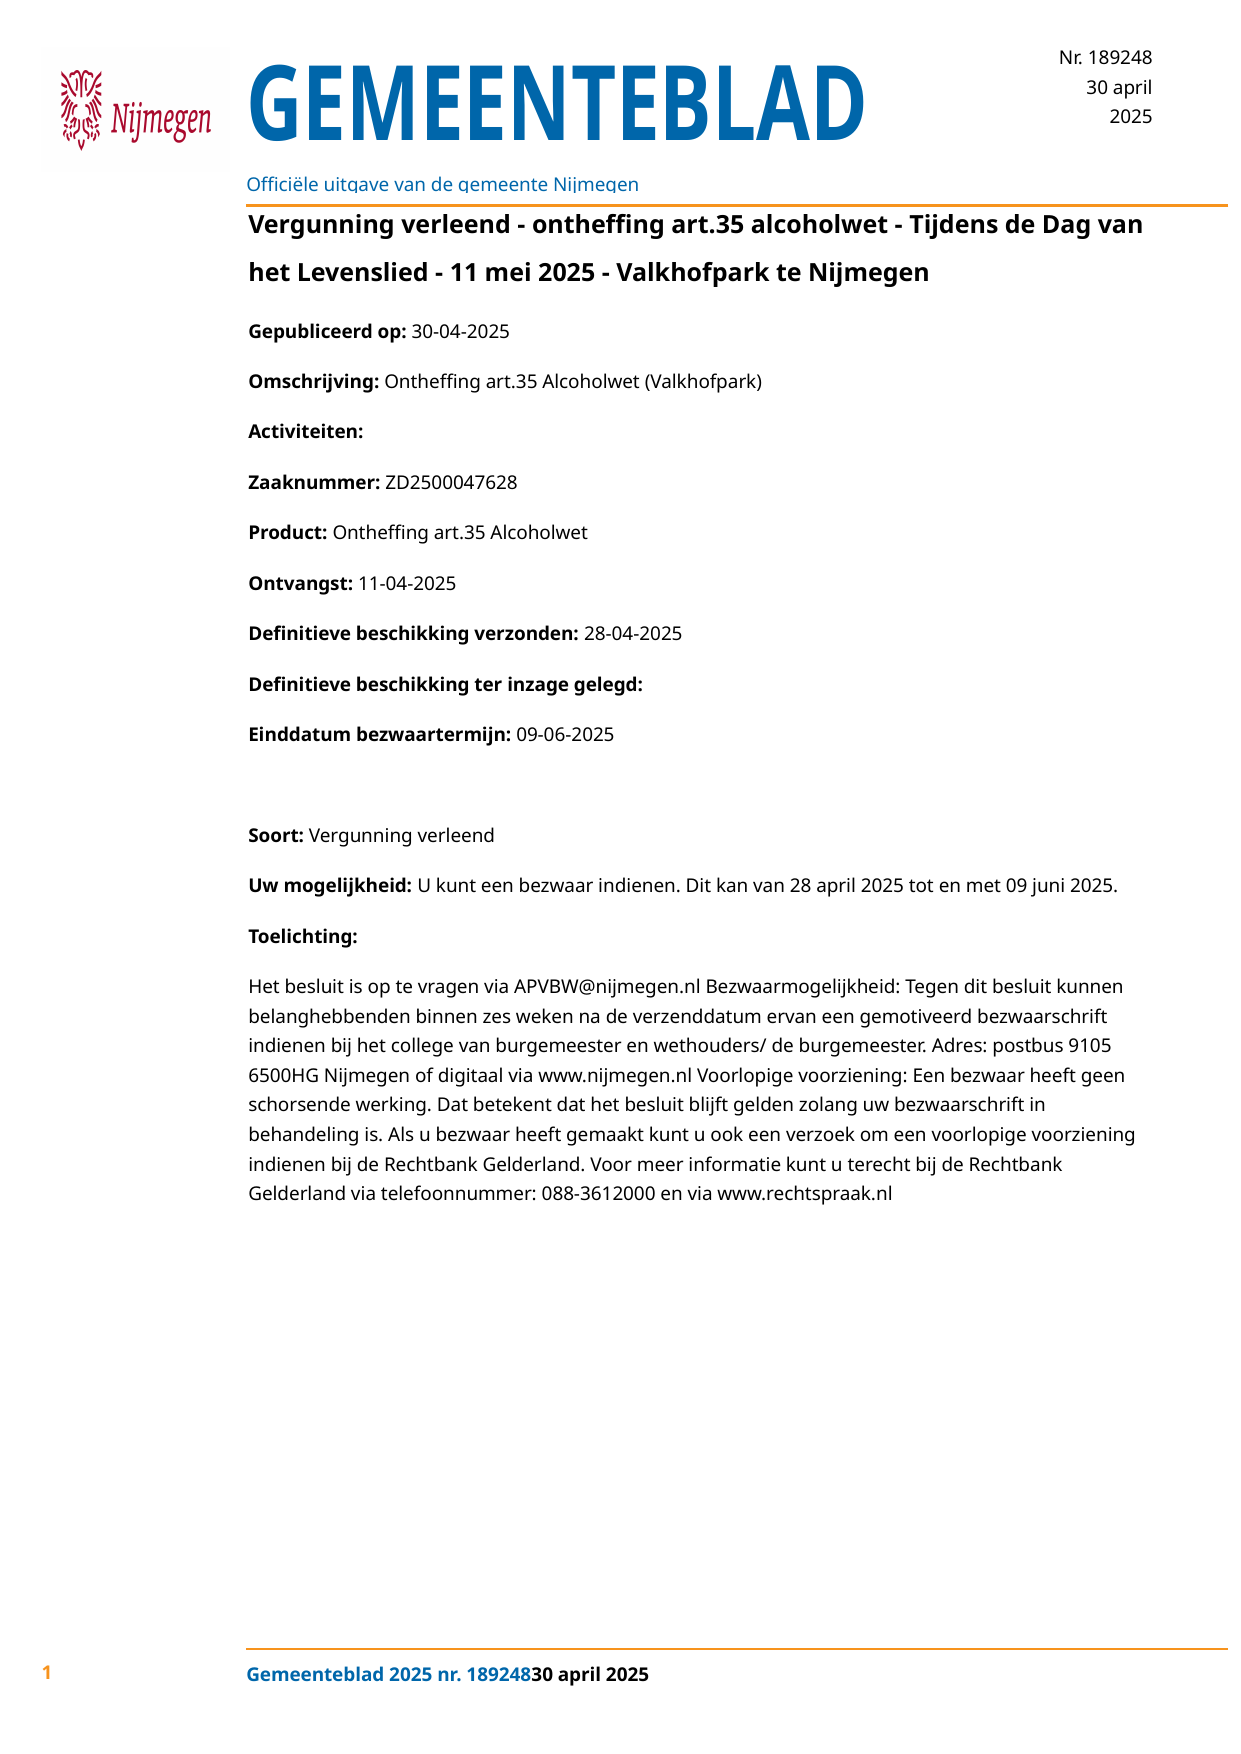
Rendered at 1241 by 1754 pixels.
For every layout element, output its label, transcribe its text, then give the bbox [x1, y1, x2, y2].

text Soort: Vergunning verleend [248, 822, 1152, 848]
text Gepubliceerd op: 30-04-2025 [248, 318, 1152, 344]
text Einddatum bezwaartermijn: 09-06-2025 [248, 721, 1152, 747]
picture [41, 47, 231, 172]
text Activiteiten: [248, 419, 1152, 444]
text Uw mogelijkheid: U kunt een bezwaar indienen. Dit kan van 28 april 2025 tot en met 09 juni 2025. [248, 872, 1152, 898]
text Ontvangst: 11-04-2025 [248, 570, 1152, 596]
text Product: Ontheffing art.35 Alcoholwet [248, 519, 1152, 545]
text Zaaknummer: ZD2500047628 [248, 469, 1152, 495]
text Het besluit is op te vragen via APVBW@nijmegen.nl Bezwaarmogelijkheid: Tegen dit besluit kunnen belanghebbenden binnen zes weken na de verzenddatum ervan een gemotiveerd bezwaarschrift indienen bij het college van burgemeester en wethouders/ de burgemeester. Adres: postbus 9105 6500HG Nijmegen of digitaal via www.nijmegen.nl Voorlopige voorziening: Een bezwaar heeft geen schorsende werking. Dat betekent dat het besluit blijft gelden zolang uw bezwaarschrift in behandeling is. Als u bezwaar heeft gemaakt kunt u ook een verzoek om een voorlopige voorziening indienen bij de Rechtbank Gelderland. Voor meer informatie kunt u terecht bij de Rechtbank Gelderland via telefoonnummer: 088-3612000 en via www.rechtspraak.nl [248, 973, 1152, 1206]
text Definitieve beschikking ter inzage gelegd: [248, 671, 1152, 697]
text Vergunning verleend - ontheffing art.35 alcoholwet - Tijdens de Dag van het Levenslied - 11 mei 2025 - Valkhofpark te Nijmegen [248, 207, 1152, 288]
text Omschrijving: Ontheffing art.35 Alcoholwet (Valkhofpark) [248, 368, 1152, 394]
text Definitieve beschikking verzonden: 28-04-2025 [248, 620, 1152, 646]
text Toelichting: [248, 923, 1152, 949]
